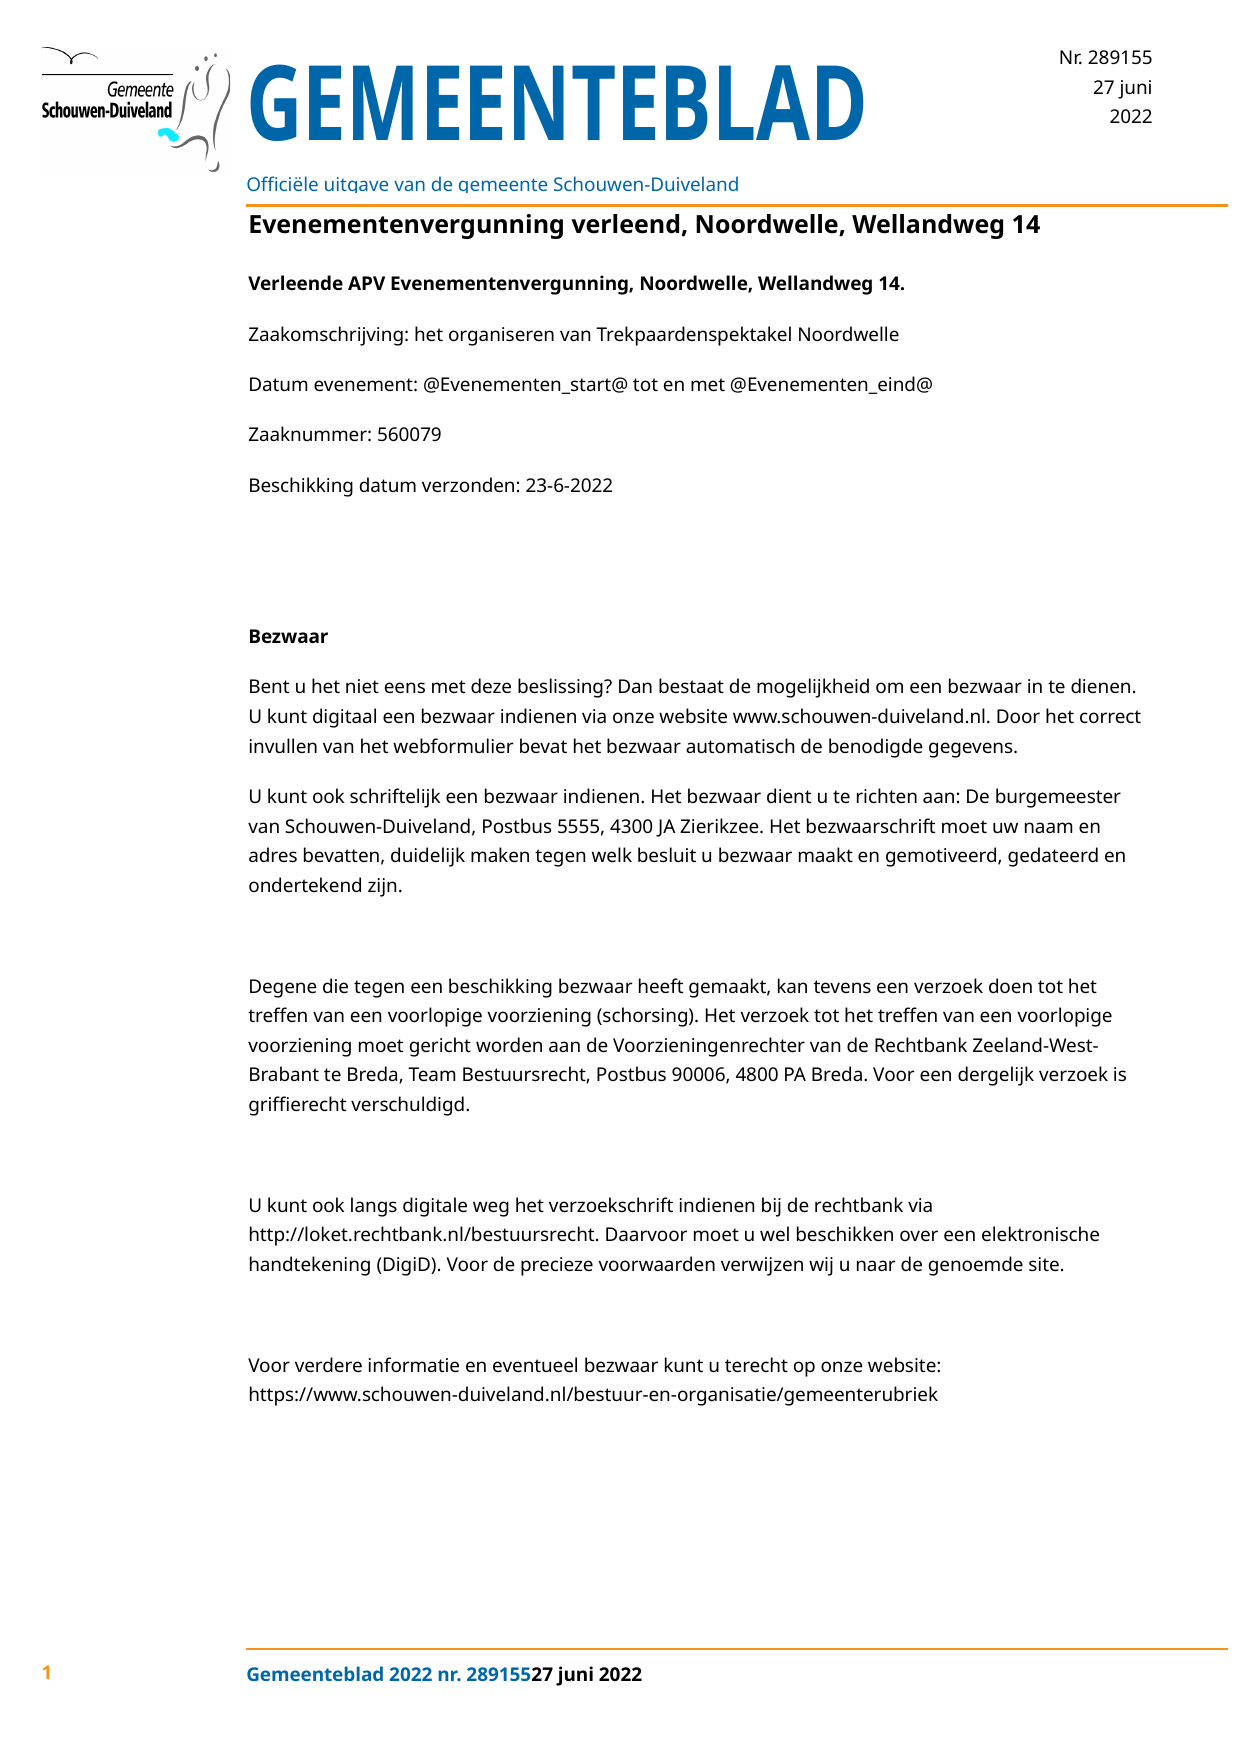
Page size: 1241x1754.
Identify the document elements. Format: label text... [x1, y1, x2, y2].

text Zaaknummer: 560079 [248, 422, 1152, 447]
text U kunt ook schriftelijk een bezwaar indienen. Het bezwaar dient u te richten aan: De burgemeester van Schouwen-Duiveland, Postbus 5555, 4300 JA Zierikzee. Het bezwaarschrift moet uw naam en adres bevatten, duidelijk maken tegen welk besluit u bezwaar maakt en gemotiveerd, gedateerd en ondertekend zijn. [248, 783, 1152, 898]
text Beschikking datum verzonden: 23-6-2022 [248, 472, 1152, 498]
text Zaakomschrijving: het organiseren van Trekpaardenspektakel Noordwelle [248, 321, 1152, 346]
text Voor verdere informatie en eventueel bezwaar kunt u terecht op onze website: https://www.schouwen-duiveland.nl/bestuur-en-organisatie/gemeenterubriek [248, 1352, 1152, 1407]
text Degene die tegen een beschikking bezwaar heeft gemaakt, kan tevens een verzoek doen tot het treffen van een voorlopige voorziening (schorsing). Het verzoek tot het treffen van een voorlopige voorziening moet gericht worden aan de Voorzieningenrechter van de Rechtbank Zeeland-West-Brabant te Breda, Team Bestuursrecht, Postbus 90006, 4800 PA Breda. Voor een dergelijk verzoek is griffierecht verschuldigd. [248, 973, 1152, 1117]
picture [41, 47, 231, 172]
text Verleende APV Evenementenvergunning, Noordwelle, Wellandweg 14. [248, 270, 1152, 296]
text U kunt ook langs digitale weg het verzoekschrift indienen bij de rechtbank via http://loket.rechtbank.nl/bestuursrecht. Daarvoor moet u wel beschikken over een elektronische handtekening (DigiD). Voor de precieze voorwaarden verwijzen wij u naar de genoemde site. [248, 1192, 1152, 1277]
text Bent u het niet eens met deze beslissing? Dan bestaat de mogelijkheid om een bezwaar in te dienen. U kunt digitaal een bezwaar indienen via onze website www.schouwen-duiveland.nl. Door het correct invullen van het webformulier bevat het bezwaar automatisch de benodigde gegevens. [248, 674, 1152, 758]
text Bezwaar [248, 623, 1152, 649]
text Evenementenvergunning verleend, Noordwelle, Wellandweg 14 [248, 207, 1152, 241]
text Datum evenement: @Evenementen_start@ tot en met @Evenementen_eind@ [248, 371, 1152, 397]
